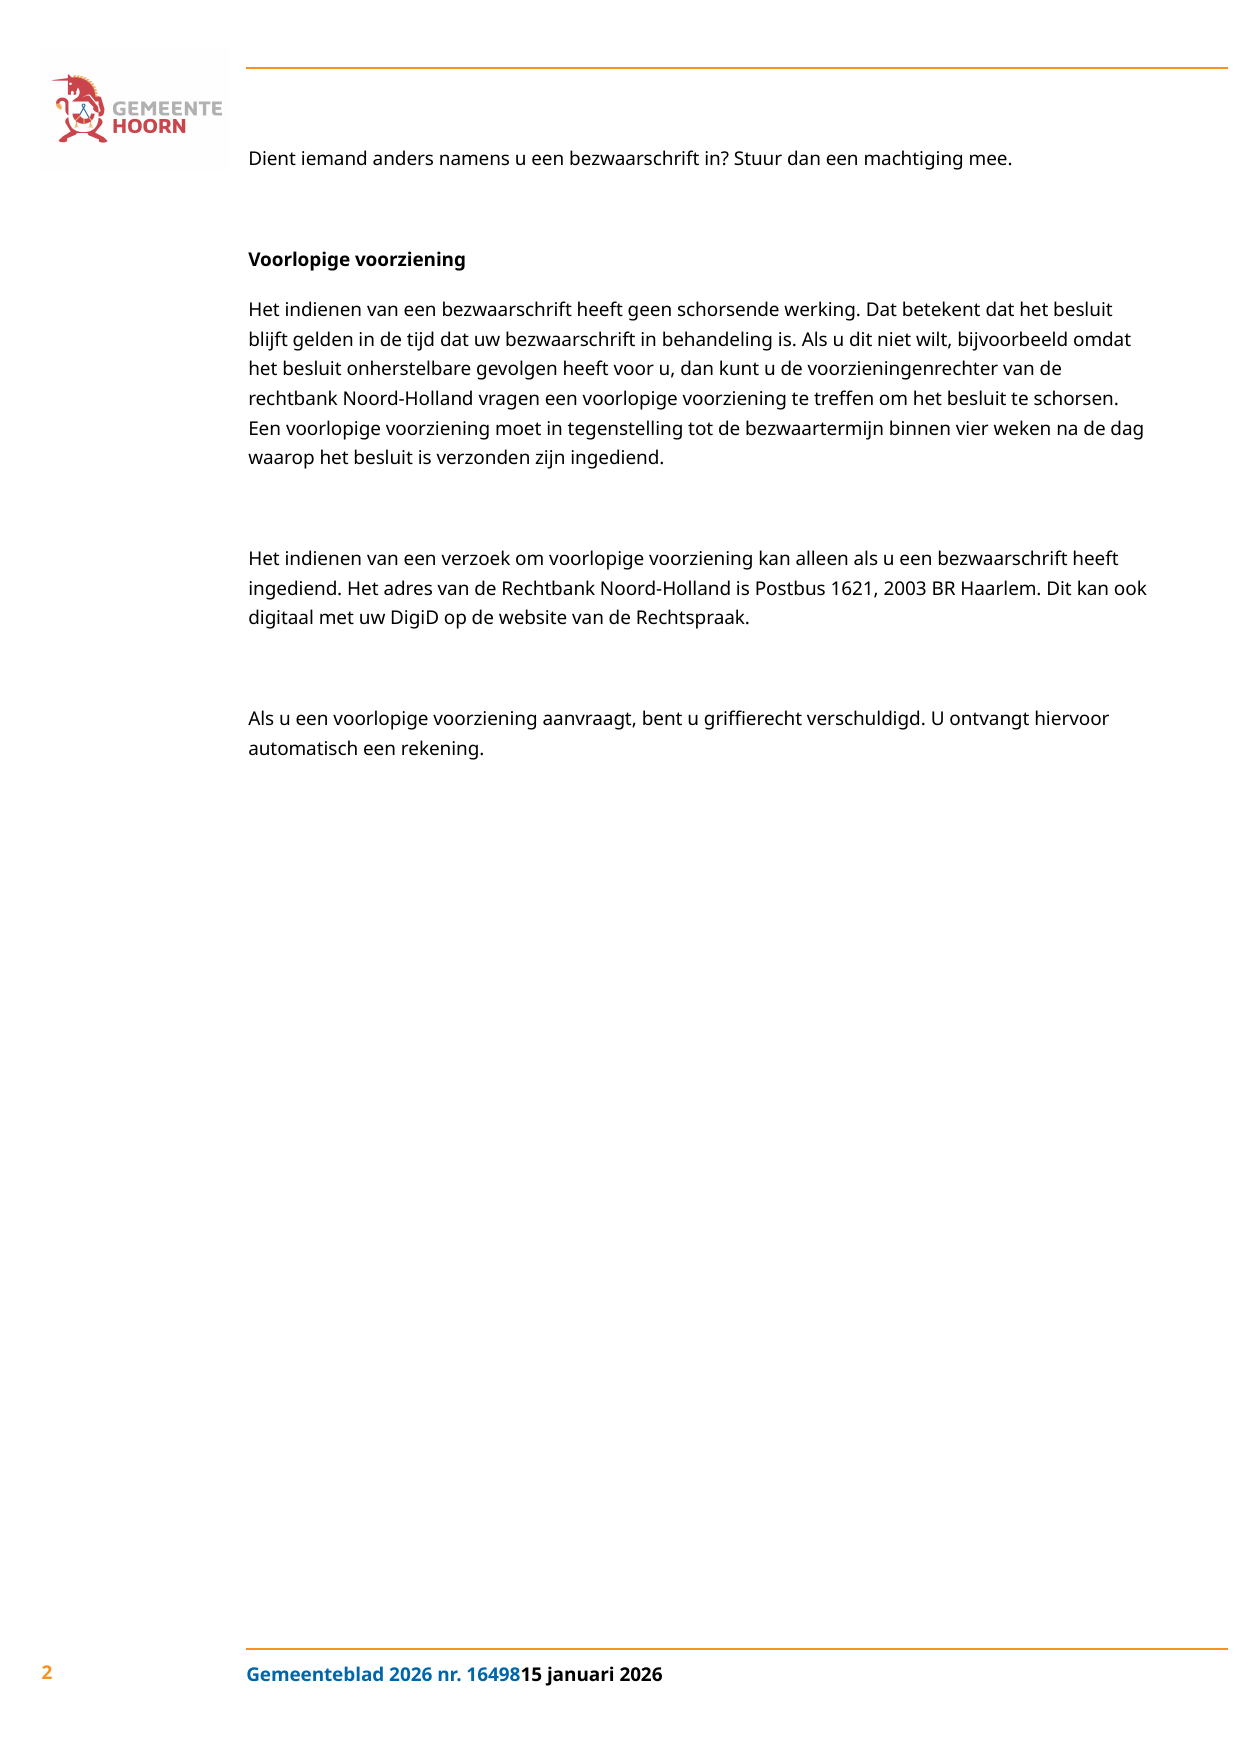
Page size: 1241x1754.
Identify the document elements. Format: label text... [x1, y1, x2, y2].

text Het indienen van een verzoek om voorlopige voorziening kan alleen als u een bezwaarschrift heeft ingediend. Het adres van de Rechtbank Noord-Holland is Postbus 1621, 2003 BR Haarlem. Dit kan ook digitaal met uw DigiD op de website van de Rechtspraak. [248, 545, 1152, 630]
picture [41, 47, 231, 172]
text Dient iemand anders namens u een bezwaarschrift in? Stuur dan een machtiging mee. [248, 145, 1152, 171]
text Als u een voorlopige voorziening aanvraagt, bent u griffierecht verschuldigd. U ontvangt hiervoor automatisch een rekening. [248, 705, 1152, 761]
text Het indienen van een bezwaarschrift heeft geen schorsende werking. Dat betekent dat het besluit blijft gelden in de tijd dat uw bezwaarschrift in behandeling is. Als u dit niet wilt, bijvoorbeeld omdat het besluit onherstelbare gevolgen heeft voor u, dan kunt u de voorzieningenrechter van de rechtbank Noord-Holland vragen een voorlopige voorziening te treffen om het besluit te schorsen. Een voorlopige voorziening moet in tegenstelling tot de bezwaartermijn binnen vier weken na de dag waarop het besluit is verzonden zijn ingediend. [248, 296, 1152, 470]
text Voorlopige voorziening [248, 246, 1152, 272]
